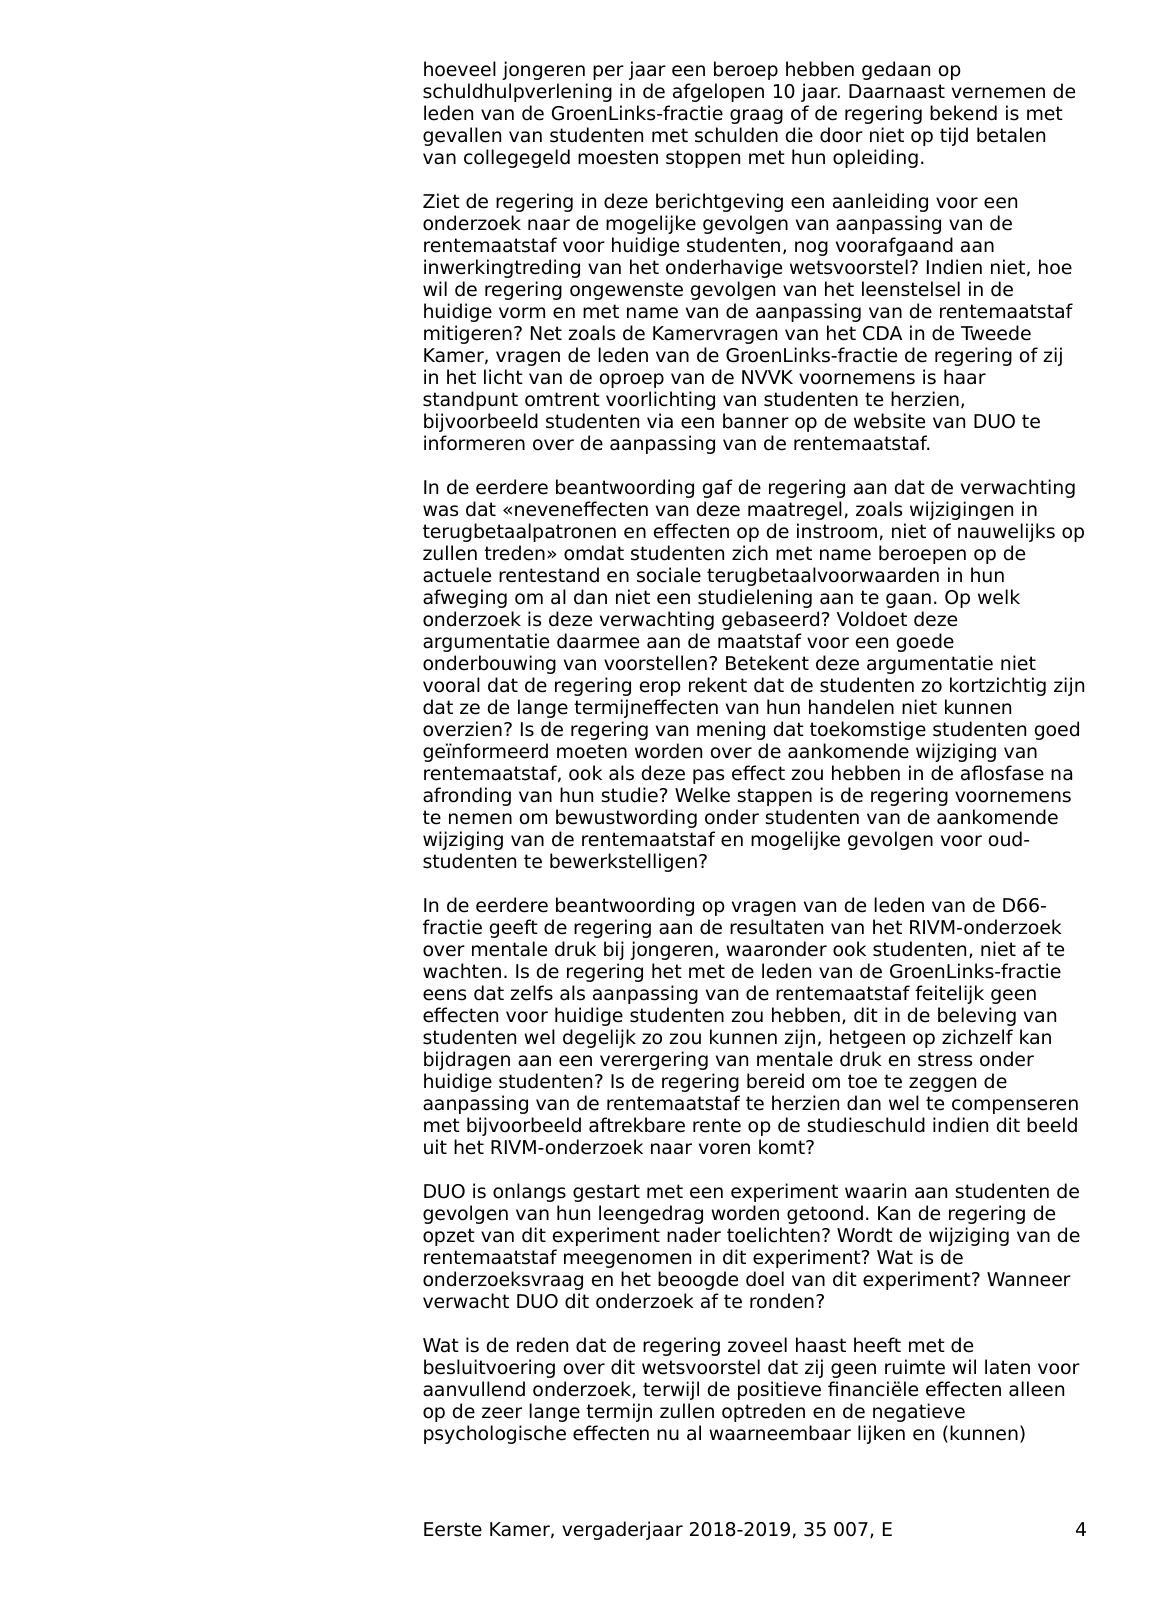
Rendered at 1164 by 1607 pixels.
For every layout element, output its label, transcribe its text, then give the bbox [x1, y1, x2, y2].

text hoeveel jongeren per jaar een beroep hebben gedaan op schuldhulpverlening in de afgelopen 10 jaar. Daarnaast vernemen de leden van de GroenLinks-fractie graag of de regering bekend is met gevallen van studenten met schulden die door niet op tijd betalen van collegegeld moesten stoppen met hun opleiding. [422, 59, 1087, 169]
text In de eerdere beantwoording gaf de regering aan dat de verwachting was dat «neveneffecten van deze maatregel, zoals wijzigingen in terugbetaalpatronen en effecten op de instroom, niet of nauwelijks op zullen treden» omdat studenten zich met name beroepen op de actuele rentestand en sociale terugbetaalvoorwaarden in hun afweging om al dan niet een studielening aan te gaan. Op welk onderzoek is deze verwachting gebaseerd? Voldoet deze argumentatie daarmee aan de maatstaf voor een goede onderbouwing van voorstellen? Betekent deze argumentatie niet vooral dat de regering erop rekent dat de studenten zo kortzichtig zijn dat ze de lange termijneffecten van hun handelen niet kunnen overzien? Is de regering van mening dat toekomstige studenten goed geïnformeerd moeten worden over de aankomende wijziging van rentemaatstaf, ook als deze pas effect zou hebben in de aflosfase na afronding van hun studie? Welke stappen is de regering voornemens te nemen om bewustwording onder studenten van de aankomende wijziging van de rentemaatstaf en mogelijke gevolgen voor oud-studenten te bewerkstelligen? [422, 477, 1087, 873]
text Ziet de regering in deze berichtgeving een aanleiding voor een onderzoek naar de mogelijke gevolgen van aanpassing van de rentemaatstaf voor huidige studenten, nog voorafgaand aan inwerkingtreding van het onderhavige wetsvoorstel? Indien niet, hoe wil de regering ongewenste gevolgen van het leenstelsel in de huidige vorm en met name van de aanpassing van de rentemaatstaf mitigeren? Net zoals de Kamervragen van het CDA in de Tweede Kamer, vragen de leden van de GroenLinks-fractie de regering of zij in het licht van de oproep van de NVVK voornemens is haar standpunt omtrent voorlichting van studenten te herzien, bijvoorbeeld studenten via een banner op de website van DUO te informeren over de aanpassing van de rentemaatstaf. [422, 191, 1087, 455]
text Wat is de reden dat de regering zoveel haast heeft met de besluitvoering over dit wetsvoorstel dat zij geen ruimte wil laten voor aanvullend onderzoek, terwijl de positieve financiële effecten alleen op de zeer lange termijn zullen optreden en de negatieve psychologische effecten nu al waarneembaar lijken en (kunnen) [422, 1335, 1087, 1445]
text DUO is onlangs gestart met een experiment waarin aan studenten de gevolgen van hun leengedrag worden getoond. Kan de regering de opzet van dit experiment nader toelichten? Wordt de wijziging van de rentemaatstaf meegenomen in dit experiment? Wat is de onderzoeksvraag en het beoogde doel van dit experiment? Wanneer verwacht DUO dit onderzoek af te ronden? [422, 1181, 1087, 1313]
text In de eerdere beantwoording op vragen van de leden van de D66-fractie geeft de regering aan de resultaten van het RIVM-onderzoek over mentale druk bij jongeren, waaronder ook studenten, niet af te wachten. Is de regering het met de leden van de GroenLinks-fractie eens dat zelfs als aanpassing van de rentemaatstaf feitelijk geen effecten voor huidige studenten zou hebben, dit in de beleving van studenten wel degelijk zo zou kunnen zijn, hetgeen op zichzelf kan bijdragen aan een verergering van mentale druk en stress onder huidige studenten? Is de regering bereid om toe te zeggen de aanpassing van de rentemaatstaf te herzien dan wel te compenseren met bijvoorbeeld aftrekbare rente op de studieschuld indien dit beeld uit het RIVM-onderzoek naar voren komt? [422, 895, 1087, 1159]
